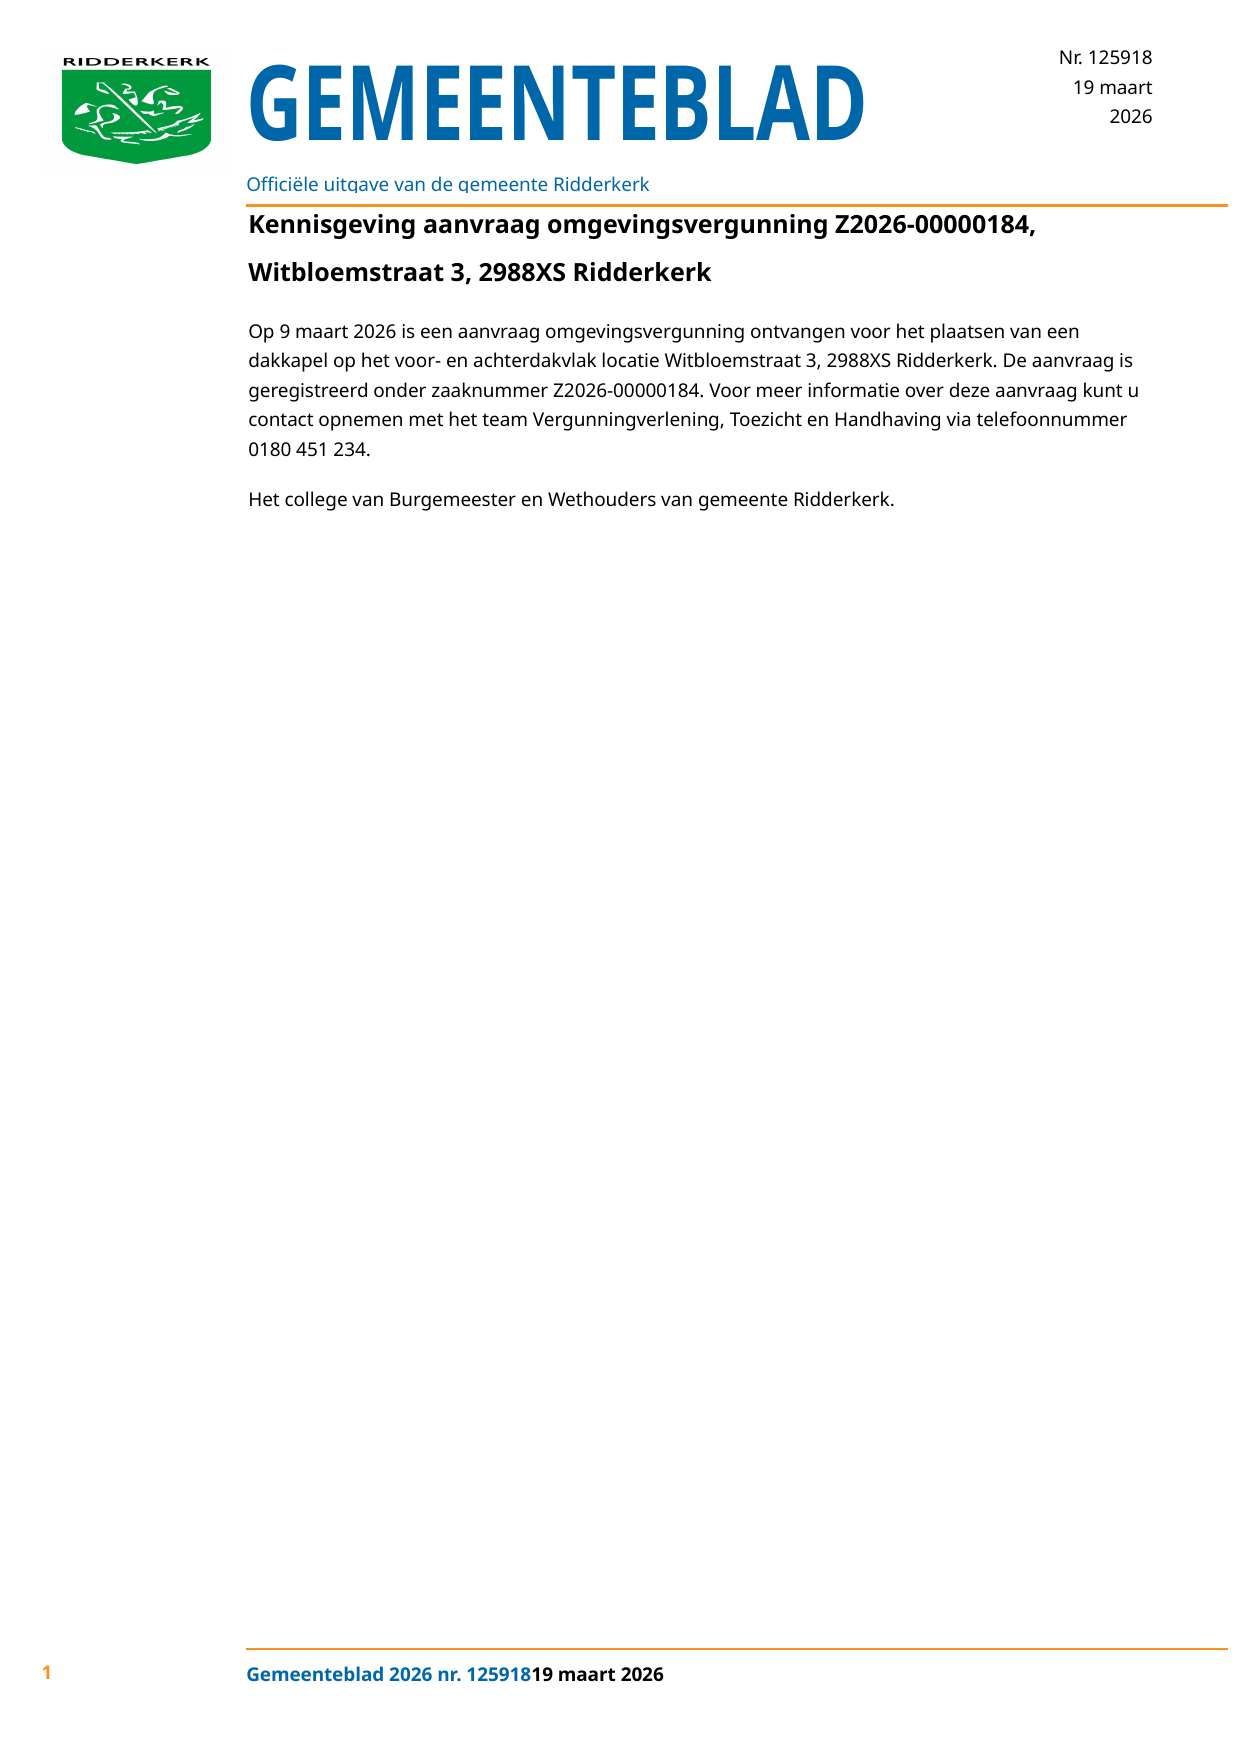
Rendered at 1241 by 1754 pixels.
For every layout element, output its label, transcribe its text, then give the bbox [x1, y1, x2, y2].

picture [41, 47, 231, 172]
text Het college van Burgemeester en Wethouders van gemeente Ridderkerk. [248, 487, 1152, 512]
text Op 9 maart 2026 is een aanvraag omgevingsvergunning ontvangen voor het plaatsen van een dakkapel op het voor- en achterdakvlak locatie Witbloemstraat 3, 2988XS Ridderkerk. De aanvraag is geregistreerd onder zaaknummer Z2026-00000184. Voor meer informatie over deze aanvraag kunt u contact opnemen met het team Vergunningverlening, Toezicht en Handhaving via telefoonnummer 0180 451 234. [248, 318, 1152, 462]
text Kennisgeving aanvraag omgevingsvergunning Z2026-00000184, Witbloemstraat 3, 2988XS Ridderkerk [248, 207, 1152, 288]
